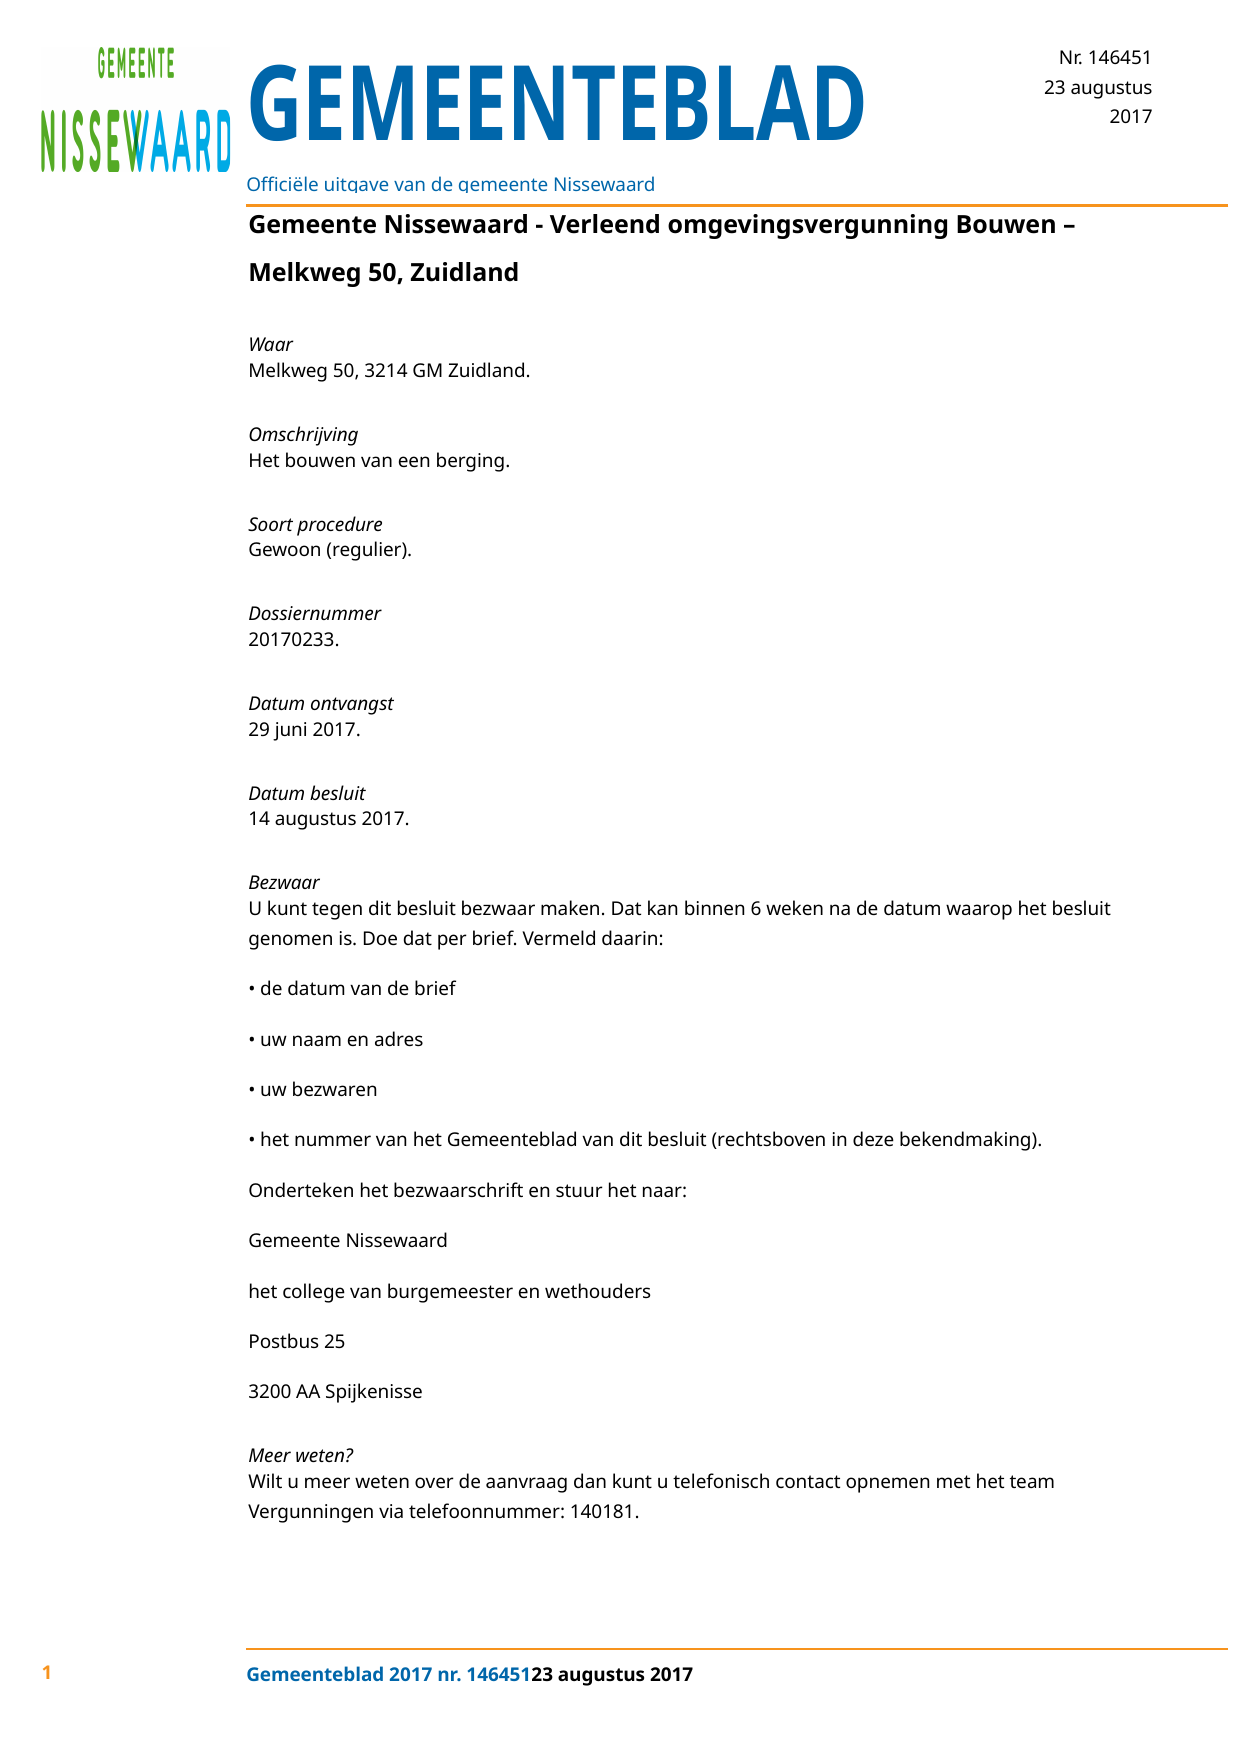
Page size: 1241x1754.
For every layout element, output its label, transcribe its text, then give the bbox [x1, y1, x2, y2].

text • de datum van de brief [248, 975, 1152, 1001]
text 3200 AA Spijkenisse [248, 1379, 1152, 1404]
text het college van burgemeester en wethouders [248, 1278, 1152, 1303]
picture [176, 157, 187, 172]
text • uw naam en adres [248, 1026, 1152, 1051]
picture [200, 151, 206, 172]
text Meer weten? [248, 1443, 1152, 1468]
text 20170233. [248, 626, 1152, 652]
picture [201, 122, 206, 138]
text Gewoon (regulier). [248, 537, 1152, 562]
text Het bouwen van een berging. [248, 447, 1152, 473]
text Waar [248, 331, 1152, 357]
text Soort procedure [248, 511, 1152, 537]
text Gemeente Nissewaard [248, 1227, 1152, 1253]
text Datum besluit [248, 780, 1152, 806]
text Wilt u meer weten over de aanvraag dan kunt u telefonisch contact opnemen met het team Vergunningen via telefoonnummer: 140181. [248, 1468, 1152, 1524]
picture [154, 157, 165, 172]
text 14 augustus 2017. [248, 806, 1152, 831]
text Gemeente Nissewaard - Verleend omgevingsvergunning Bouwen – Melkweg 50, Zuidland [248, 207, 1152, 288]
text 29 juni 2017. [248, 716, 1152, 742]
text U kunt tegen dit besluit bezwaar maken. Dat kan binnen 6 weken na de datum waarop het besluit genomen is. Doe dat per brief. Vermeld daarin: [248, 895, 1152, 951]
text Dossiernummer [248, 601, 1152, 626]
text Omschrijving [248, 421, 1152, 447]
picture [41, 47, 231, 172]
text Datum ontvangst [248, 690, 1152, 716]
text Onderteken het bezwaarschrift en stuur het naar: [248, 1177, 1152, 1203]
text Bezwaar [248, 869, 1152, 895]
text • uw bezwaren [248, 1076, 1152, 1102]
text Postbus 25 [248, 1328, 1152, 1354]
picture [222, 122, 227, 160]
text Melkweg 50, 3214 GM Zuidland. [248, 357, 1152, 383]
text • het nummer van het Gemeenteblad van dit besluit (rechtsboven in deze bekendmaking). [248, 1127, 1152, 1152]
